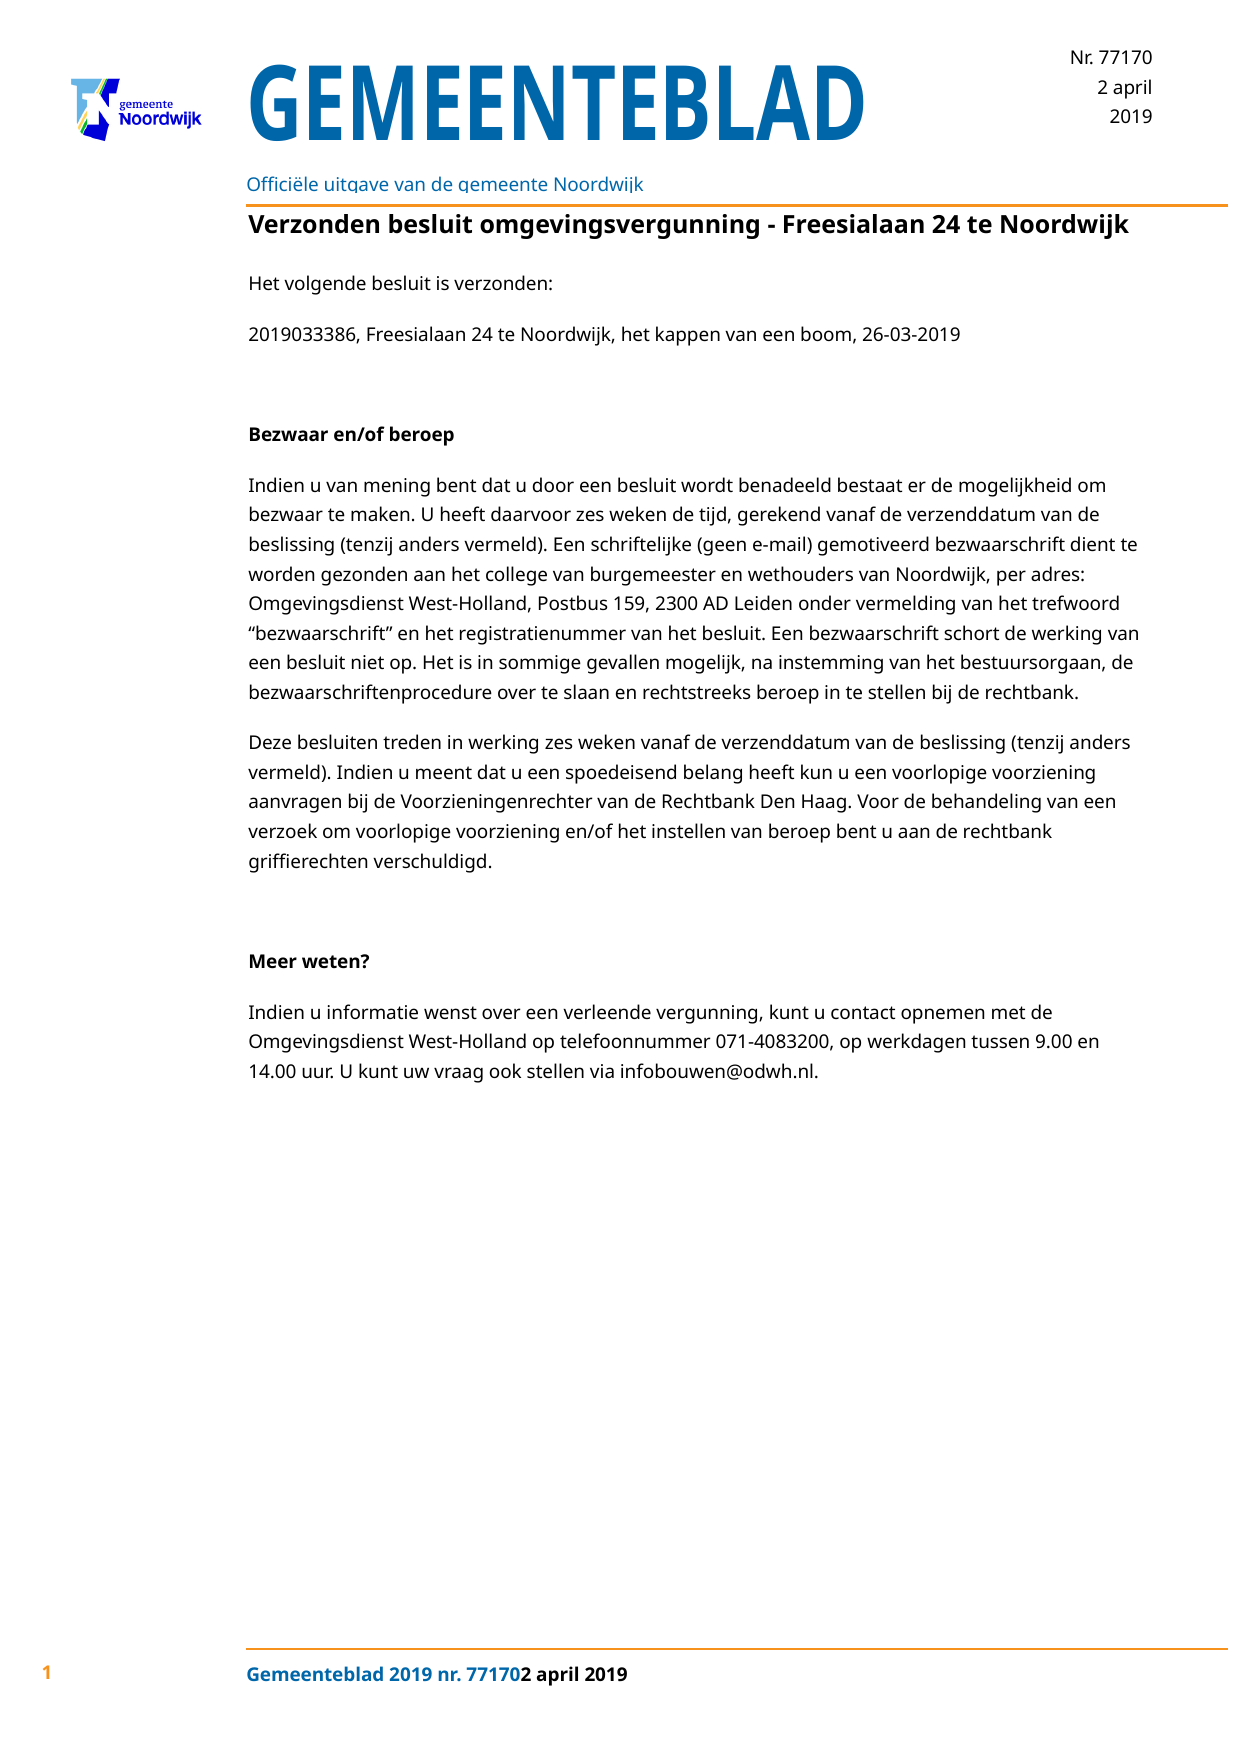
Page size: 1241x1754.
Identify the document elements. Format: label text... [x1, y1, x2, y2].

text Indien u van mening bent dat u door een besluit wordt benadeeld bestaat er de mogelijkheid om bezwaar te maken. U heeft daarvoor zes weken de tijd, gerekend vanaf de verzenddatum van de beslissing (tenzij anders vermeld). Een schriftelijke (geen e-mail) gemotiveerd bezwaarschrift dient te worden gezonden aan het college van burgemeester en wethouders van Noordwijk, per adres: Omgevingsdienst West-Holland, Postbus 159, 2300 AD Leiden onder vermelding van het trefwoord “bezwaarschrift” en het registratienummer van het besluit. Een bezwaarschrift schort de werking van een besluit niet op. Het is in sommige gevallen mogelijk, na instemming van het bestuursorgaan, de bezwaarschriftenprocedure over te slaan en rechtstreeks beroep in te stellen bij de rechtbank. [248, 472, 1152, 705]
text Deze besluiten treden in werking zes weken vanaf de verzenddatum van de beslissing (tenzij anders vermeld). Indien u meent dat u een spoedeisend belang heeft kun u een voorlopige voorziening aanvragen bij de Voorzieningenrechter van de Rechtbank Den Haag. Voor de behandeling van een verzoek om voorlopige voorziening en/of het instellen van beroep bent u aan de rechtbank griffierechten verschuldigd. [248, 729, 1152, 873]
text 2019033386, Freesialaan 24 te Noordwijk, het kappen van een boom, 26-03-2019 [248, 321, 1152, 346]
picture [41, 47, 231, 172]
text Bezwaar en/of beroep [248, 422, 1152, 447]
text Meer weten? [248, 949, 1152, 974]
text Indien u informatie wenst over een verleende vergunning, kunt u contact opnemen met de Omgevingsdienst West-Holland op telefoonnummer 071-4083200, op werkdagen tussen 9.00 en 14.00 uur. U kunt uw vraag ook stellen via infobouwen@odwh.nl. [248, 999, 1152, 1084]
text Verzonden besluit omgevingsvergunning - Freesialaan 24 te Noordwijk [248, 207, 1152, 241]
text Het volgende besluit is verzonden: [248, 270, 1152, 296]
